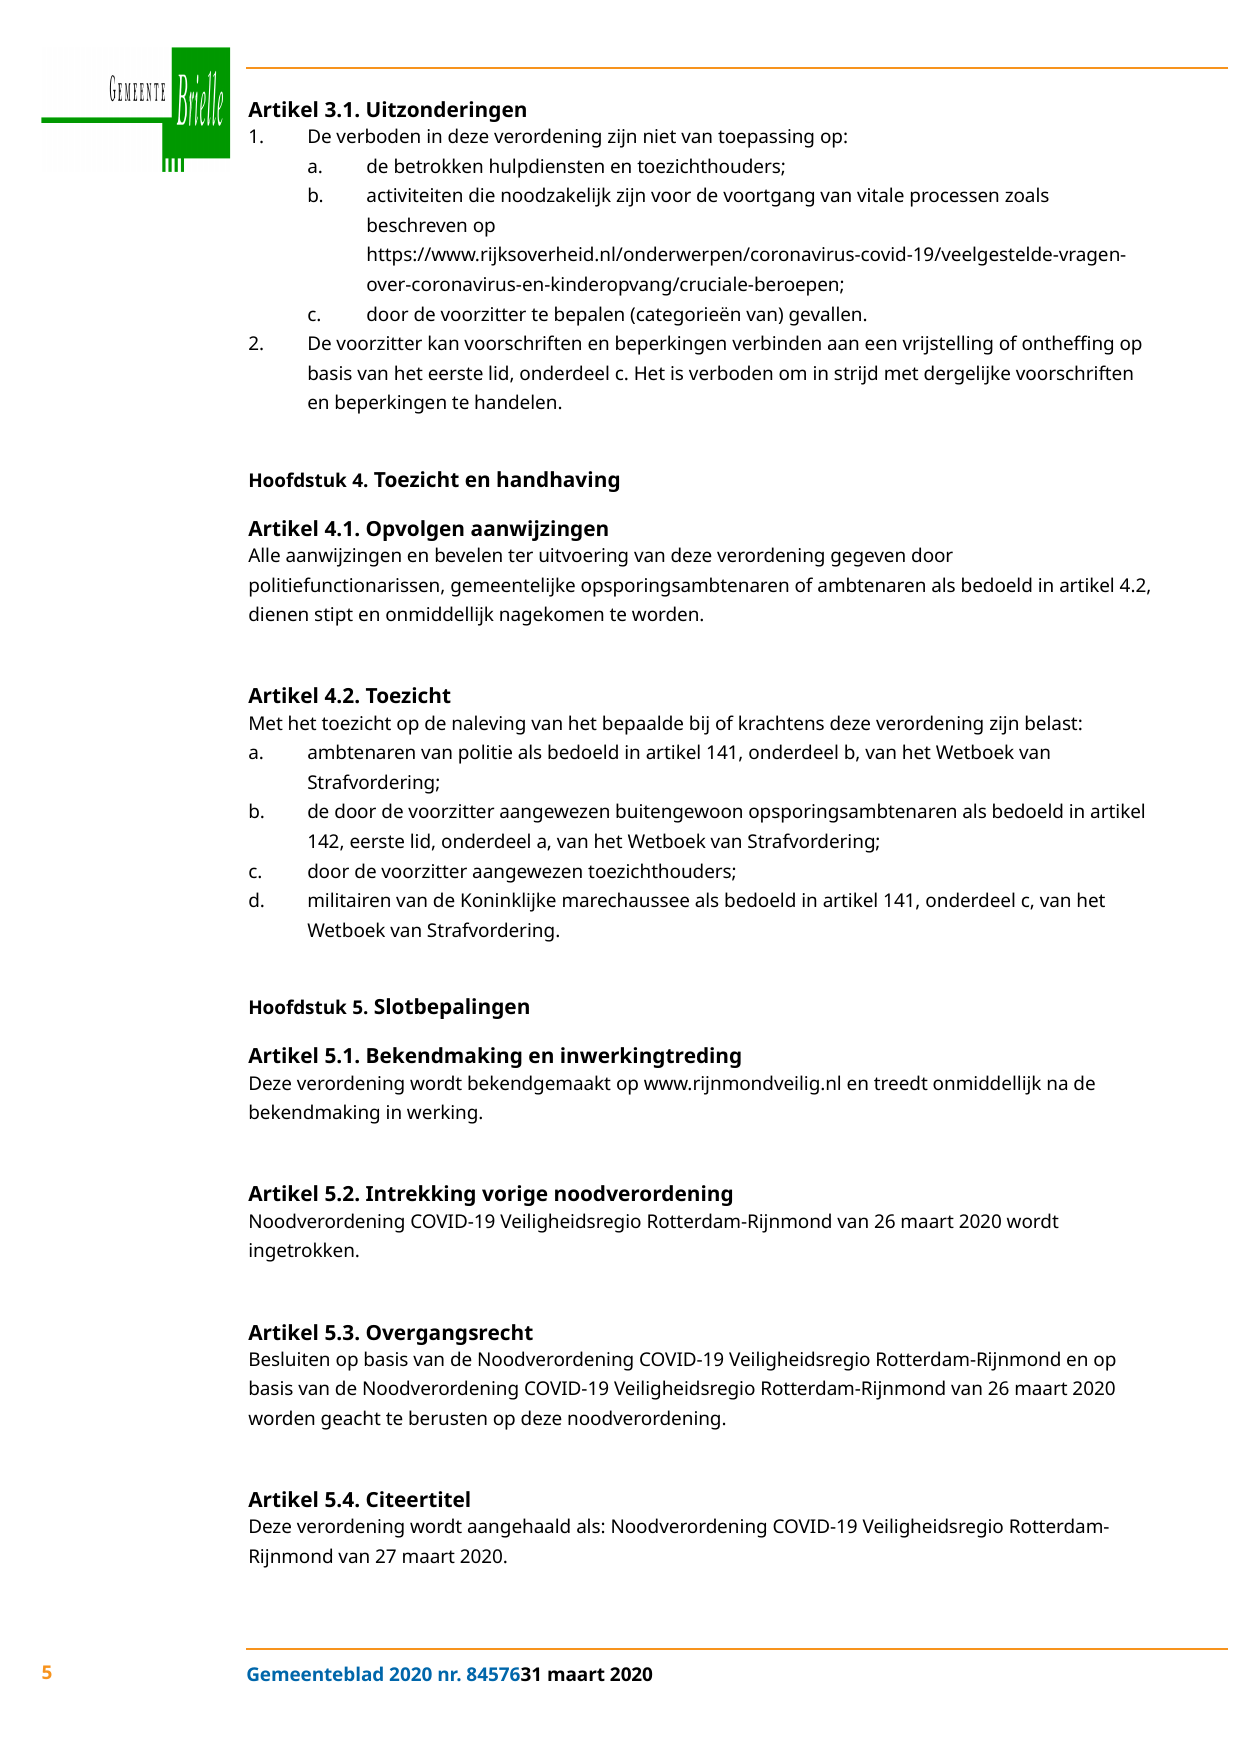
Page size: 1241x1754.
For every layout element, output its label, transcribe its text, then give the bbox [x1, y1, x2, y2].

text Hoofdstuk 5. Slotbepalingen [248, 992, 1152, 1021]
text Artikel 5.3. Overgangsrecht [248, 1318, 1152, 1346]
text Deze verordening wordt bekendgemaakt op www.rijnmondveilig.nl en treedt onmiddellijk na de bekendmaking in werking. [248, 1070, 1152, 1125]
list De verboden in deze verordening zijn niet van toepassing op: [248, 123, 1152, 149]
text Met het toezicht op de naleving van het bepaalde bij of krachtens deze verordening zijn belast: [248, 710, 1152, 736]
text Artikel 4.2. Toezicht [248, 682, 1152, 710]
text Deze verordening wordt aangehaald als: Noodverordening COVID-19 Veiligheidsregio Rotterdam-Rijnmond van 27 maart 2020. [248, 1514, 1152, 1569]
list ambtenaren van politie als bedoeld in artikel 141, onderdeel b, van het Wetboek van Strafvordering; [248, 739, 1152, 795]
text Artikel 5.1. Bekendmaking en inwerkingtreding [248, 1042, 1152, 1070]
list de betrokken hulpdiensten en toezichthouders; [307, 153, 1152, 178]
list de door de voorzitter aangewezen buitengewoon opsporingsambtenaren als bedoeld in artikel 142, eerste lid, onderdeel a, van het Wetboek van Strafvordering; [248, 799, 1152, 854]
list door de voorzitter aangewezen toezichthouders; [248, 858, 1152, 884]
list door de voorzitter te bepalen (categorieën van) gevallen. [307, 301, 1152, 326]
text Hoofdstuk 4. Toezicht en handhaving [248, 465, 1152, 493]
text Artikel 4.1. Opvolgen aanwijzingen [248, 514, 1152, 542]
list activiteiten die noodzakelijk zijn voor de voortgang van vitale processen zoals beschreven op https://www.rijksoverheid.nl/onderwerpen/coronavirus-covid-19/veelgestelde-vragen-over-coronavirus-en-kinderopvang/cruciale-beroepen; [307, 182, 1152, 297]
list De voorzitter kan voorschriften en beperkingen verbinden aan een vrijstelling of ontheffing op basis van het eerste lid, onderdeel c. Het is verboden om in strijd met dergelijke voorschriften en beperkingen te handelen. [248, 330, 1152, 415]
list militairen van de Koninklijke marechaussee als bedoeld in artikel 141, onderdeel c, van het Wetboek van Strafvordering. [248, 887, 1152, 943]
text Artikel 3.1. Uitzonderingen [248, 95, 1152, 123]
text Alle aanwijzingen en bevelen ter uitvoering van deze verordening gegeven door politiefunctionarissen, gemeentelijke opsporingsambtenaren of ambtenaren als bedoeld in artikel 4.2, dienen stipt en onmiddellijk nagekomen te worden. [248, 542, 1152, 627]
text Noodverordening COVID-19 Veiligheidsregio Rotterdam-Rijnmond van 26 maart 2020 wordt ingetrokken. [248, 1208, 1152, 1263]
text Artikel 5.2. Intrekking vorige noodverordening [248, 1179, 1152, 1208]
picture [41, 47, 231, 172]
text Artikel 5.4. Citeertitel [248, 1485, 1152, 1514]
text Besluiten op basis van de Noodverordening COVID-19 Veiligheidsregio Rotterdam-Rijnmond en op basis van de Noodverordening COVID-19 Veiligheidsregio Rotterdam-Rijnmond van 26 maart 2020 worden geacht te berusten op deze noodverordening. [248, 1346, 1152, 1431]
